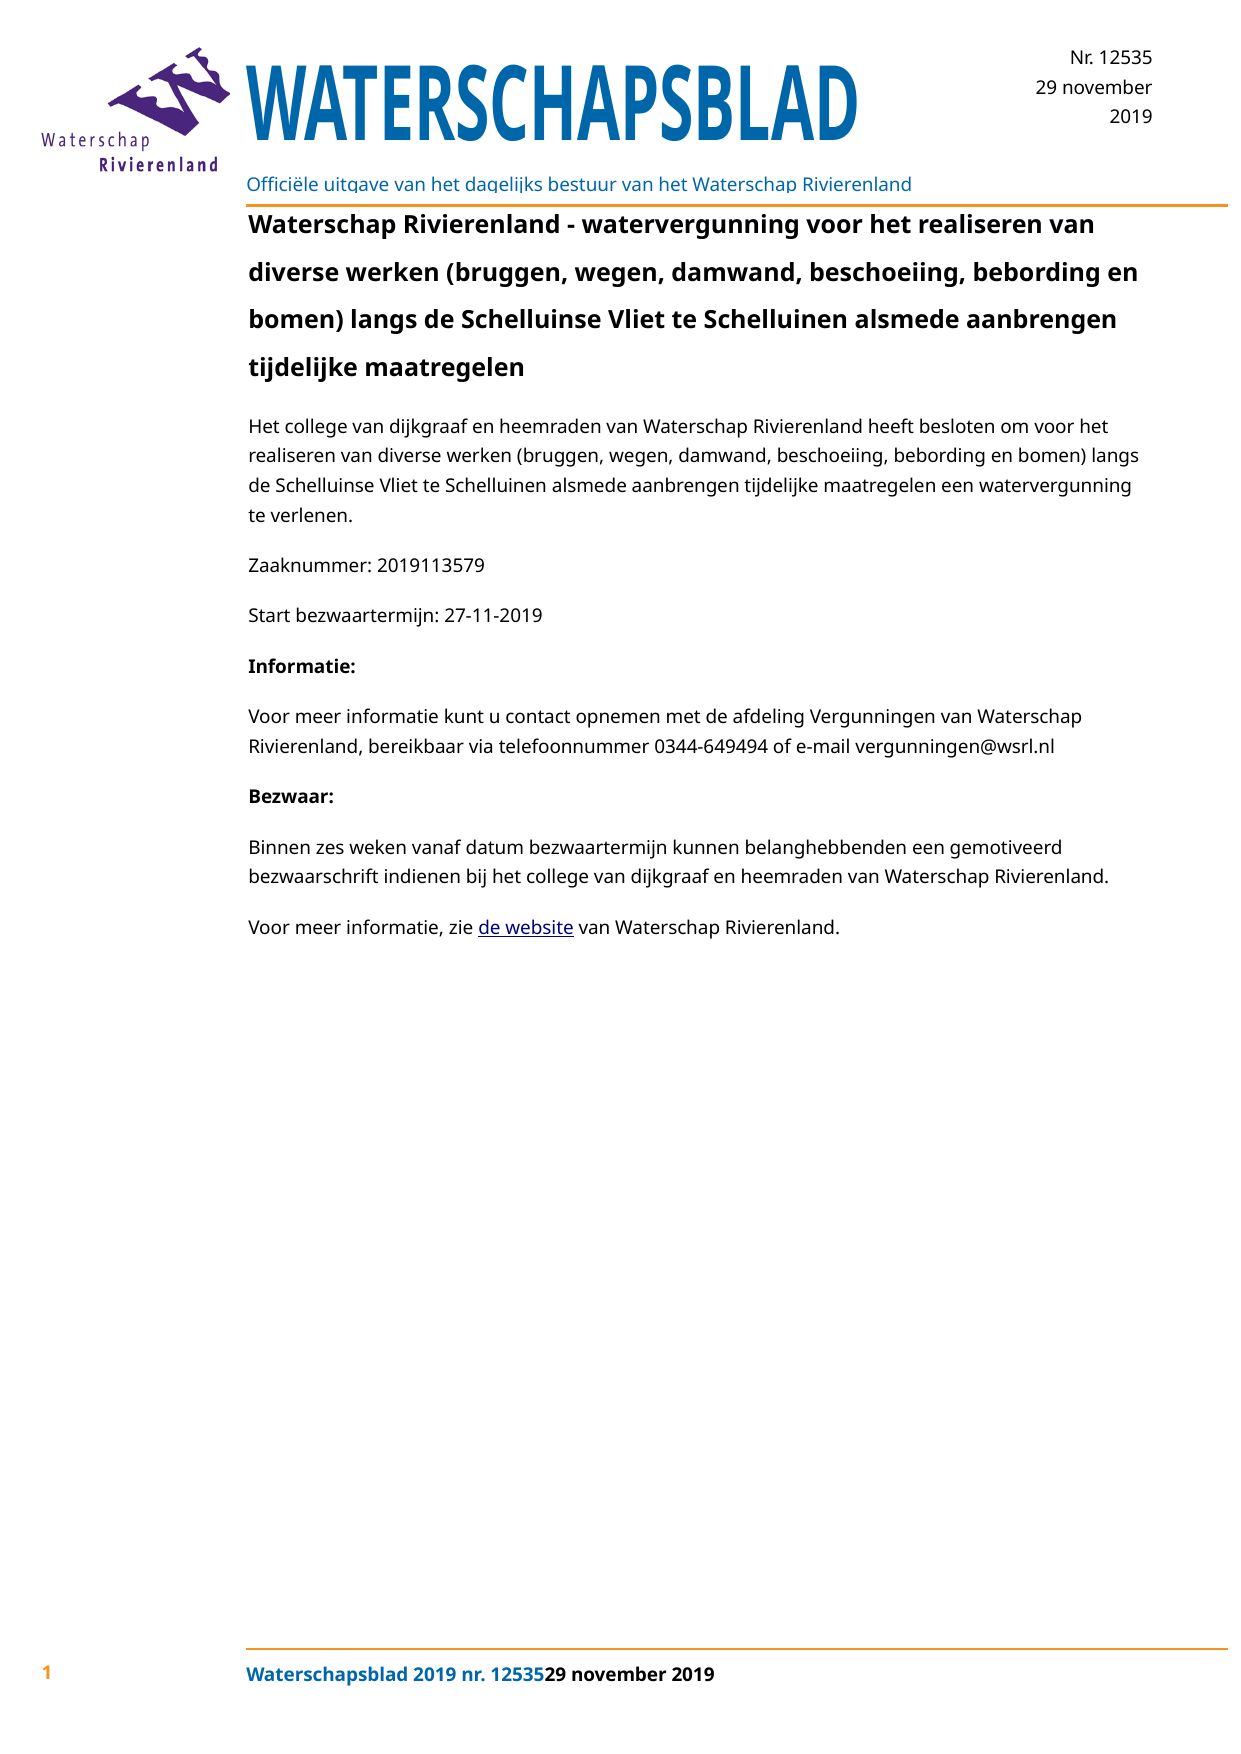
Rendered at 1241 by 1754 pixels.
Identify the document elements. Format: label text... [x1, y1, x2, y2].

text Zaaknummer: 2019113579 [248, 552, 1152, 578]
text Voor meer informatie, zie de website van Waterschap Rivierenland. [248, 914, 1152, 940]
text Start bezwaartermijn: 27-11-2019 [248, 603, 1152, 628]
picture [41, 47, 231, 172]
text Voor meer informatie kunt u contact opnemen met de afdeling Vergunningen van Waterschap Rivierenland, bereikbaar via telefoonnummer 0344-649494 of e-mail vergunningen@wsrl.nl [248, 703, 1152, 759]
text Het college van dijkgraaf en heemraden van Waterschap Rivierenland heeft besloten om voor het realiseren van diverse werken (bruggen, wegen, damwand, beschoeiing, bebording en bomen) langs de Schelluinse Vliet te Schelluinen alsmede aanbrengen tijdelijke maatregelen een watervergunning te verlenen. [248, 413, 1152, 528]
text Bezwaar: [248, 783, 1152, 809]
text Informatie: [248, 653, 1152, 679]
text Binnen zes weken vanaf datum bezwaartermijn kunnen belanghebbenden een gemotiveerd bezwaarschrift indienen bij het college van dijkgraaf en heemraden van Waterschap Rivierenland. [248, 834, 1152, 889]
text Waterschap Rivierenland - watervergunning voor het realiseren van diverse werken (bruggen, wegen, damwand, beschoeiing, bebording en bomen) langs de Schelluinse Vliet te Schelluinen alsmede aanbrengen tijdelijke maatregelen [248, 207, 1152, 384]
